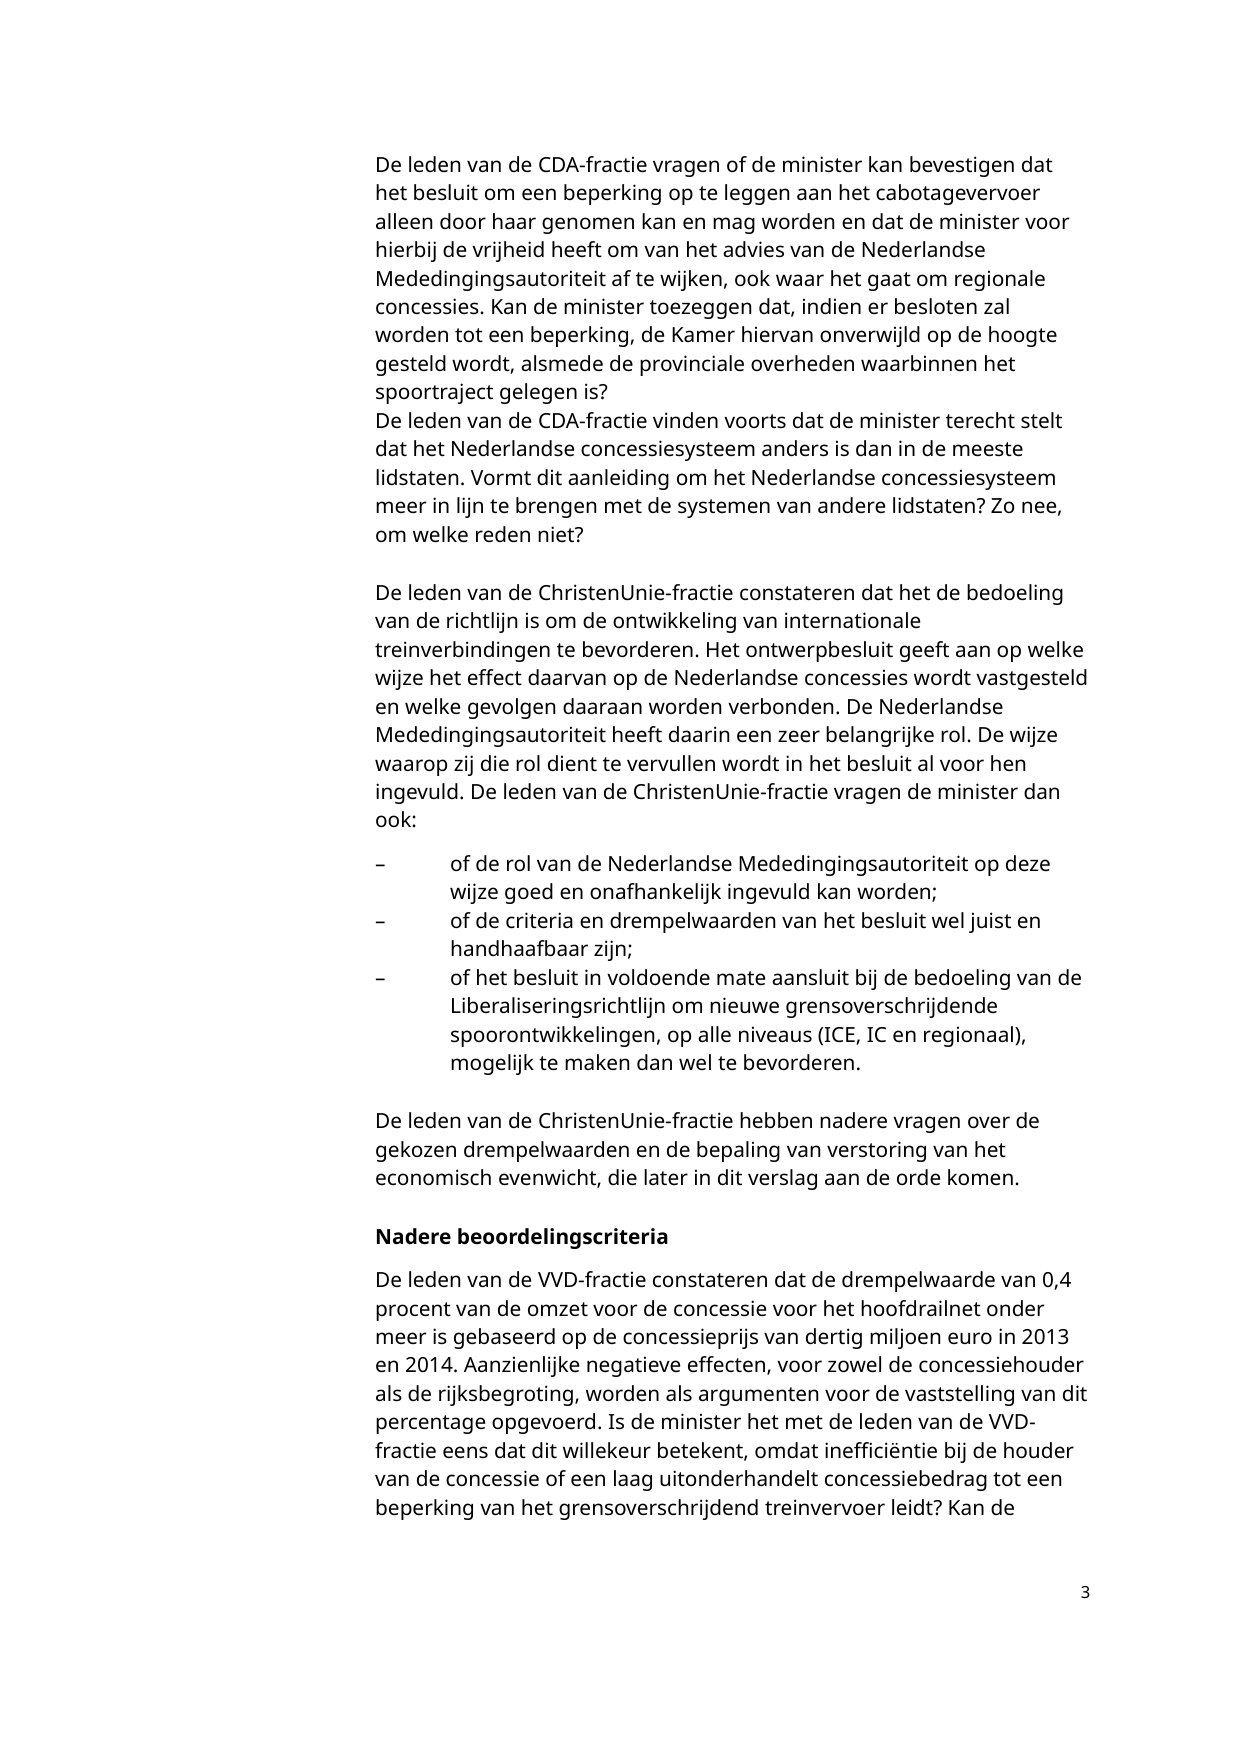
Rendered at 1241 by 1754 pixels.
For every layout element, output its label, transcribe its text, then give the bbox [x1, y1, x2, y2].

list of de criteria en drempelwaarden van het besluit wel juist en handhaafbaar zijn; [375, 906, 1090, 963]
text De leden van de VVD-fractie constateren dat de drempelwaarde van 0,4 procent van de omzet voor de concessie voor het hoofdrailnet onder meer is gebaseerd op de concessieprijs van dertig miljoen euro in 2013 en 2014. Aanzienlijke negatieve effecten, voor zowel de concessiehouder als de rijksbegroting, worden als argumenten voor de vaststelling van dit percentage opgevoerd. Is de minister het met de leden van de VVD-fractie eens dat dit willekeur betekent, omdat inefficiëntie bij de houder van de concessie of een laag uitonderhandelt concessiebedrag tot een beperking van het grensoverschrijdend treinvervoer leidt? Kan de [375, 1265, 1090, 1521]
list of de rol van de Nederlandse Mededingingsautoriteit op deze wijze goed en onafhankelijk ingevuld kan worden; [375, 849, 1090, 906]
text De leden van de ChristenUnie-fractie hebben nadere vragen over de gekozen drempelwaarden en de bepaling van verstoring van het economisch evenwicht, die later in dit verslag aan de orde komen. [375, 1107, 1090, 1192]
text Nadere beoordelingscriteria [375, 1222, 1090, 1250]
text De leden van de ChristenUnie-fractie constateren dat het de bedoeling van de richtlijn is om de ontwikkeling van internationale treinverbindingen te bevorderen. Het ontwerpbesluit geeft aan op welke wijze het effect daarvan op de Nederlandse concessies wordt vastgesteld en welke gevolgen daaraan worden verbonden. De Nederlandse Mededingingsautoriteit heeft daarin een zeer belangrijke rol. De wijze waarop zij die rol dient te vervullen wordt in het besluit al voor hen ingevuld. De leden van de ChristenUnie-fractie vragen de minister dan ook: [375, 578, 1090, 834]
text De leden van de CDA-fractie vinden voorts dat de minister terecht stelt dat het Nederlandse concessiesysteem anders is dan in de meeste lidstaten. Vormt dit aanleiding om het Nederlandse concessiesysteem meer in lijn te brengen met de systemen van andere lidstaten? Zo nee, om welke reden niet? [375, 406, 1090, 548]
list of het besluit in voldoende mate aansluit bij de bedoeling van de Liberaliseringsrichtlijn om nieuwe grensoverschrijdende spoorontwikkelingen, op alle niveaus (ICE, IC en regionaal), mogelijk te maken dan wel te bevorderen. [375, 963, 1090, 1077]
text De leden van de CDA-fractie vragen of de minister kan bevestigen dat het besluit om een beperking op te leggen aan het cabotagevervoer alleen door haar genomen kan en mag worden en dat de minister voor hierbij de vrijheid heeft om van het advies van de Nederlandse Mededingingsautoriteit af te wijken, ook waar het gaat om regionale concessies. Kan de minister toezeggen dat, indien er besloten zal worden tot een beperking, de Kamer hiervan onverwijld op de hoogte gesteld wordt, alsmede de provinciale overheden waarbinnen het spoortraject gelegen is? [375, 150, 1090, 406]
